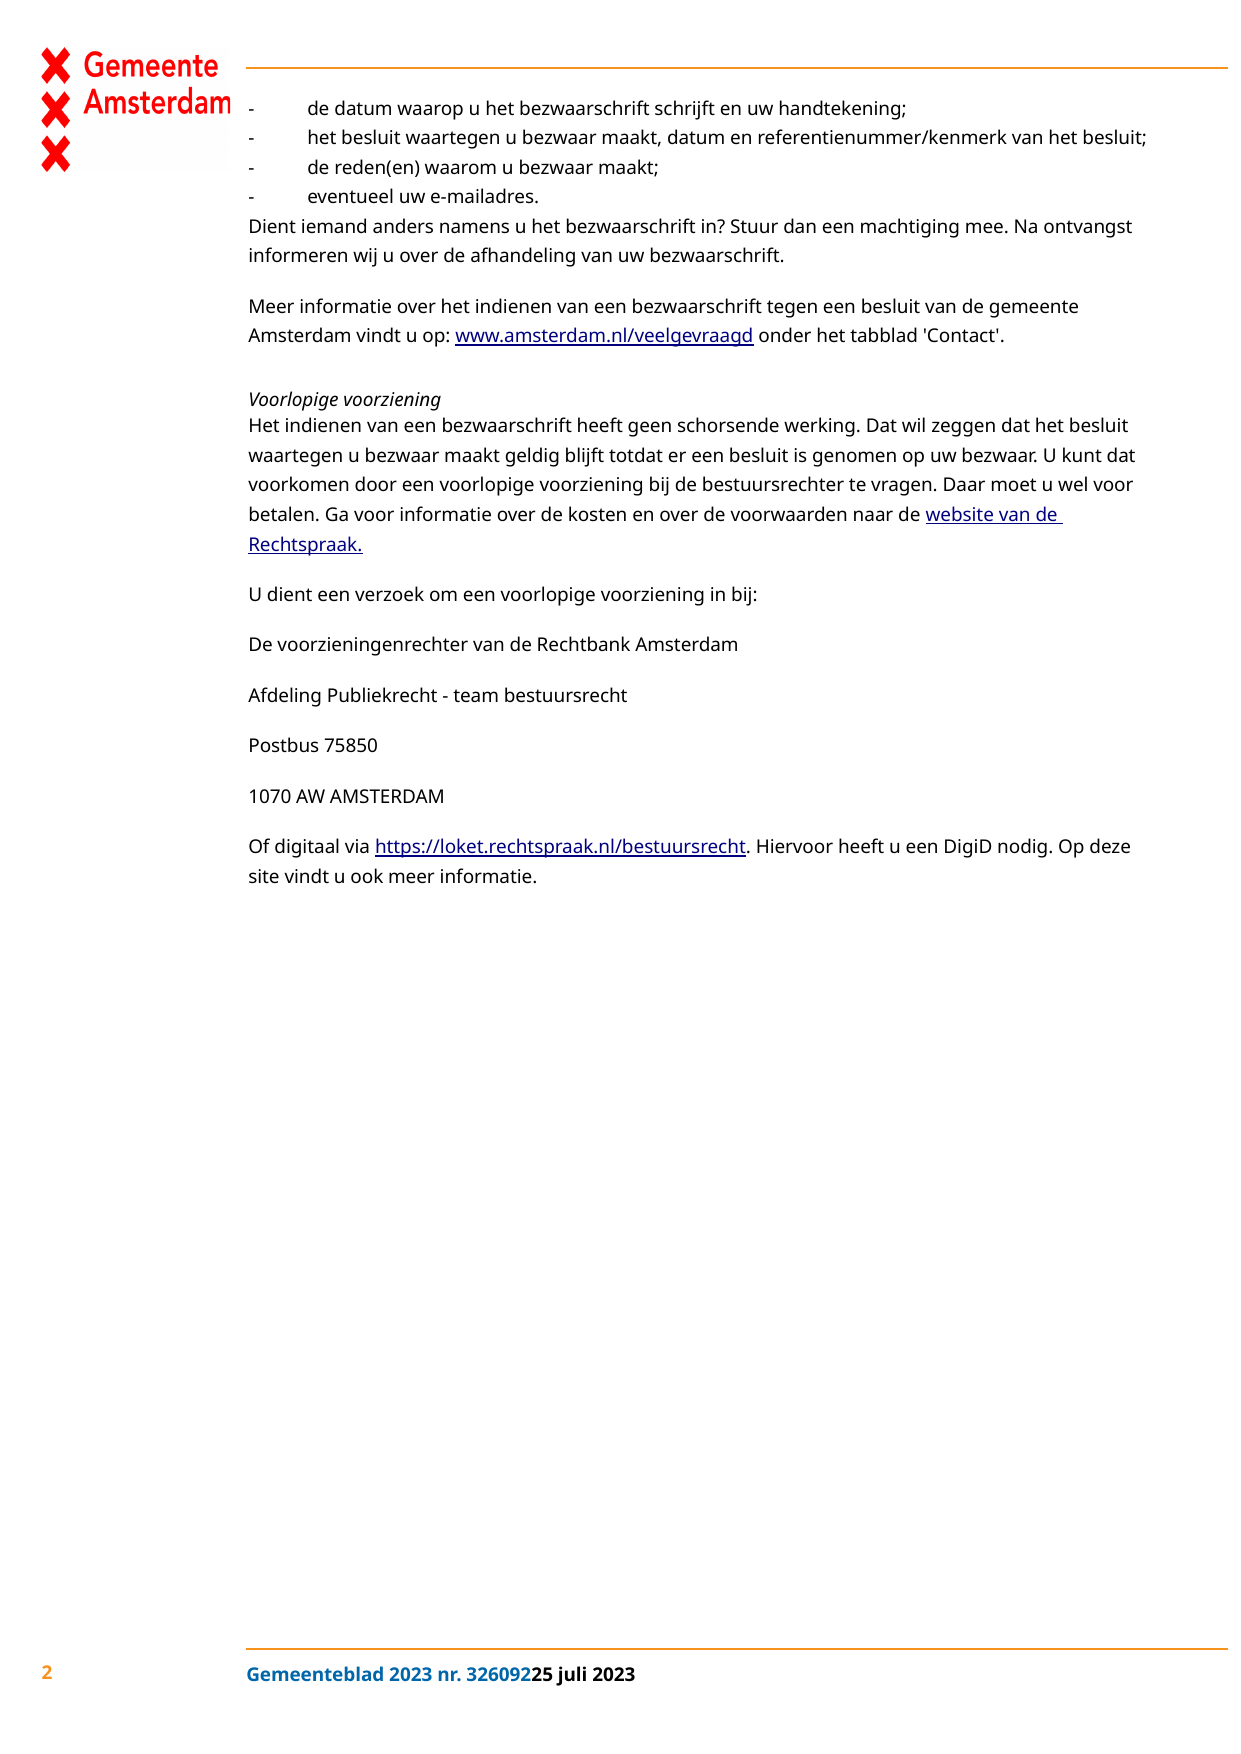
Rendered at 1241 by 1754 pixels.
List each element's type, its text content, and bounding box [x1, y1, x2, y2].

text De voorzieningenrechter van de Rechtbank Amsterdam [248, 632, 1152, 657]
text 1070 AW AMSTERDAM [248, 783, 1152, 808]
list de reden(en) waarom u bezwaar maakt; [248, 154, 1152, 180]
text Of digitaal via https://loket.rechtspraak.nl/bestuursrecht. Hiervoor heeft u een DigiD nodig. Op deze site vindt u ook meer informatie. [248, 833, 1152, 888]
list eventueel uw e-mailadres. [248, 183, 1152, 209]
text Meer informatie over het indienen van een bezwaarschrift tegen een besluit van de gemeente Amsterdam vindt u op: www.amsterdam.nl/veelgevraagd onder het tabblad 'Contact'. [248, 293, 1152, 348]
text Voorlopige voorziening [248, 387, 1152, 412]
text Het indienen van een bezwaarschrift heeft geen schorsende werking. Dat wil zeggen dat het besluit waartegen u bezwaar maakt geldig blijft totdat er een besluit is genomen op uw bezwaar. U kunt dat voorkomen door een voorlopige voorziening bij de bestuursrechter te vragen. Daar moet u wel voor betalen. Ga voor informatie over de kosten en over de voorwaarden naar de website van de Rechtspraak. [248, 412, 1152, 556]
list het besluit waartegen u bezwaar maakt, datum en referentienummer/kenmerk van het besluit; [248, 124, 1152, 150]
text Postbus 75850 [248, 732, 1152, 758]
text U dient een verzoek om een voorlopige voorziening in bij: [248, 581, 1152, 607]
text Afdeling Publiekrecht - team bestuursrecht [248, 682, 1152, 708]
list de datum waarop u het bezwaarschrift schrijft en uw handtekening; [248, 95, 1152, 121]
picture [41, 47, 231, 172]
text Dient iemand anders namens u het bezwaarschrift in? Stuur dan een machtiging mee. Na ontvangst informeren wij u over de afhandeling van uw bezwaarschrift. [248, 213, 1152, 268]
